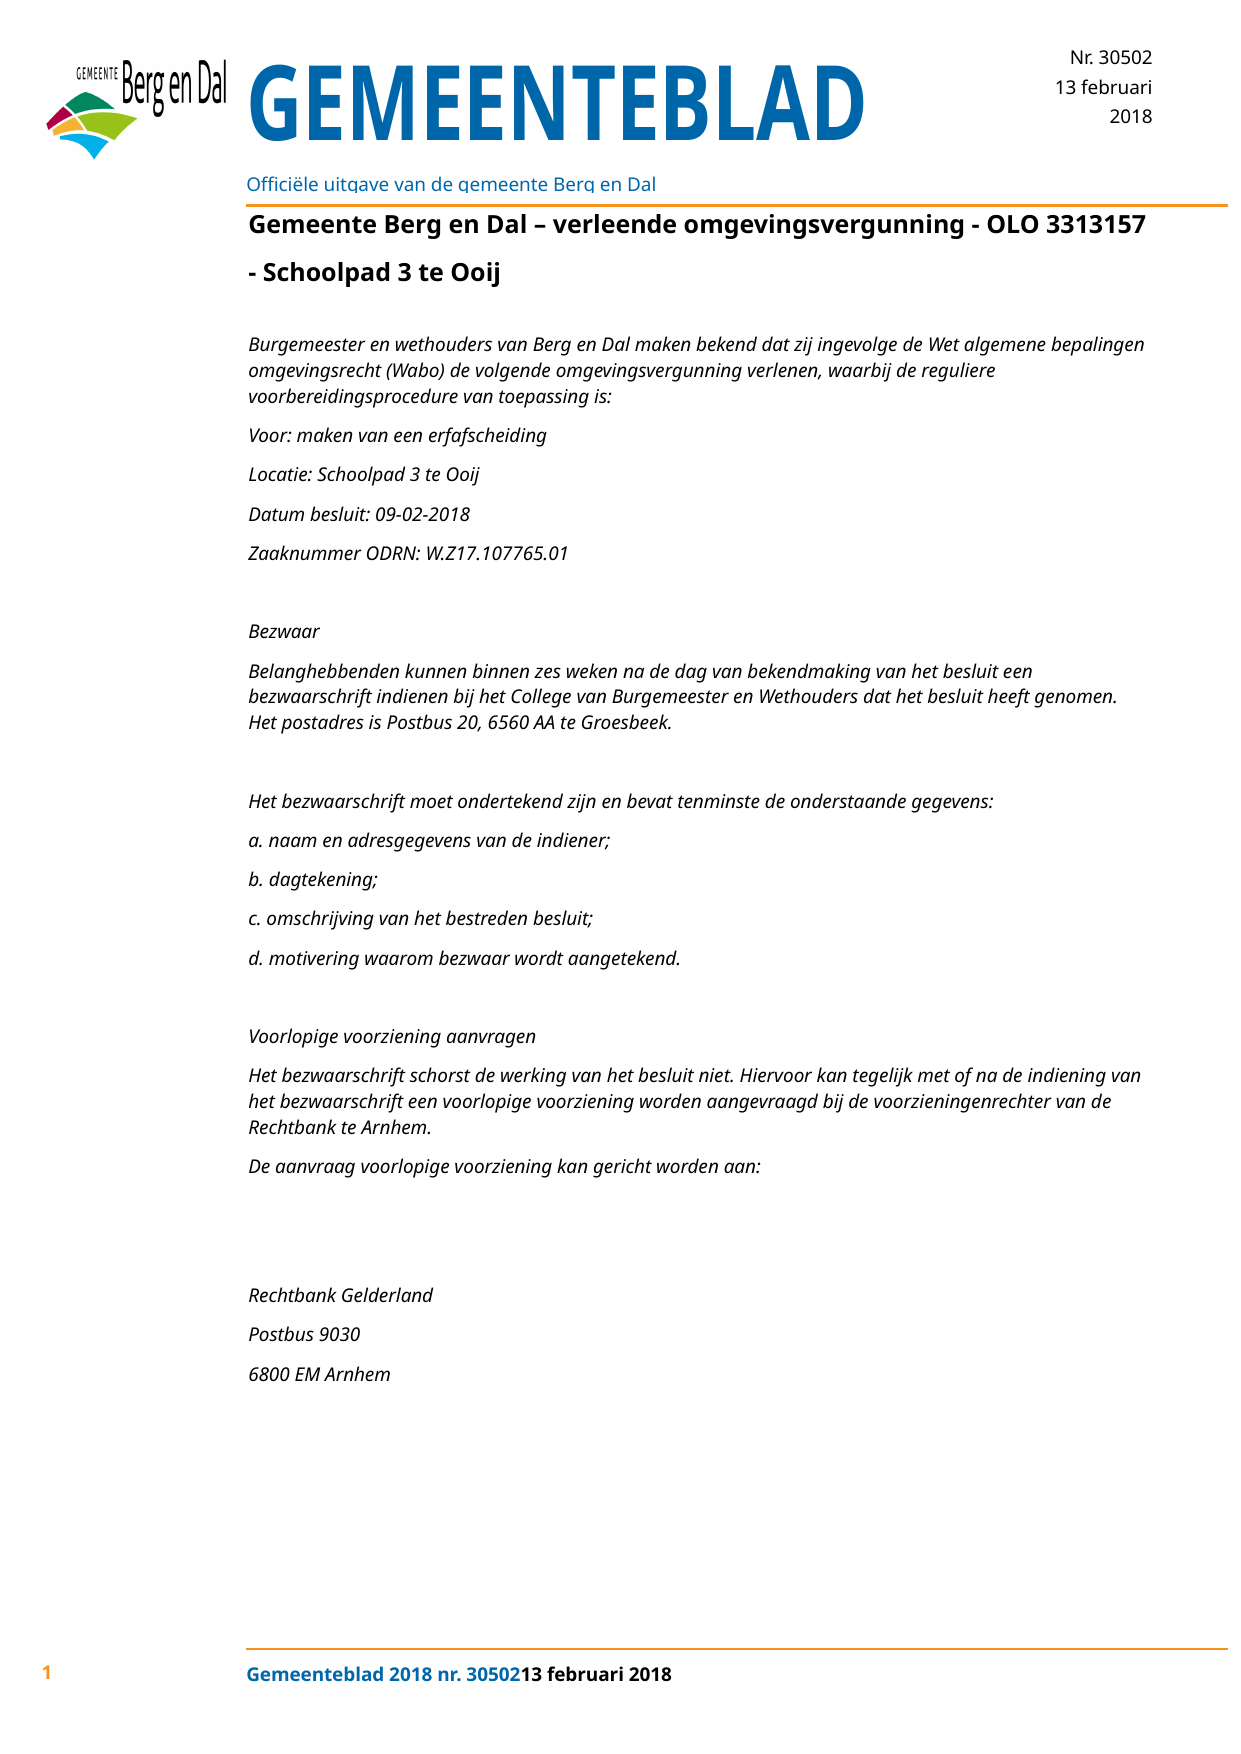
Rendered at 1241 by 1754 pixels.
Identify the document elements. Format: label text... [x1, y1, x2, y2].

text b. dagtekening; [248, 866, 1152, 892]
text Burgemeester en wethouders van Berg en Dal maken bekend dat zij ingevolge de Wet algemene bepalingen omgevingsrecht (Wabo) de volgende omgevingsvergunning verlenen, waarbij de reguliere voorbereidingsprocedure van toepassing is: [248, 331, 1152, 409]
text Voor: maken van een erfafscheiding [248, 422, 1152, 448]
text Zaaknummer ODRN: W.Z17.107765.01 [248, 540, 1152, 566]
text De aanvraag voorlopige voorziening kan gericht worden aan: [248, 1153, 1152, 1179]
text Postbus 9030 [248, 1322, 1152, 1347]
text Bezwaar [248, 618, 1152, 644]
text Belanghebbenden kunnen binnen zes weken na de dag van bekendmaking van het besluit een bezwaarschrift indienen bij het College van Burgemeester en Wethouders dat het besluit heeft genomen. Het postadres is Postbus 20, 6560 AA te Groesbeek. [248, 658, 1152, 735]
text Locatie: Schoolpad 3 te Ooij [248, 461, 1152, 487]
text a. naam en adresgegevens van de indiener; [248, 827, 1152, 853]
text c. omschrijving van het bestreden besluit; [248, 906, 1152, 931]
text 6800 EM Arnhem [248, 1361, 1152, 1387]
text Het bezwaarschrift schorst de werking van het besluit niet. Hiervoor kan tegelijk met of na de indiening van het bezwaarschrift een voorlopige voorziening worden aangevraagd bij de voorzieningenrechter van de Rechtbank te Arnhem. [248, 1063, 1152, 1140]
text Datum besluit: 09-02-2018 [248, 501, 1152, 526]
text d. motivering waarom bezwaar wordt aangetekend. [248, 945, 1152, 971]
text Gemeente Berg en Dal – verleende omgevingsvergunning - OLO 3313157 - Schoolpad 3 te Ooij [248, 207, 1152, 288]
text Het bezwaarschrift moet ondertekend zijn en bevat tenminste de onderstaande gegevens: [248, 788, 1152, 813]
text Rechtbank Gelderland [248, 1282, 1152, 1308]
picture [41, 47, 231, 172]
text Voorlopige voorziening aanvragen [248, 1023, 1152, 1049]
